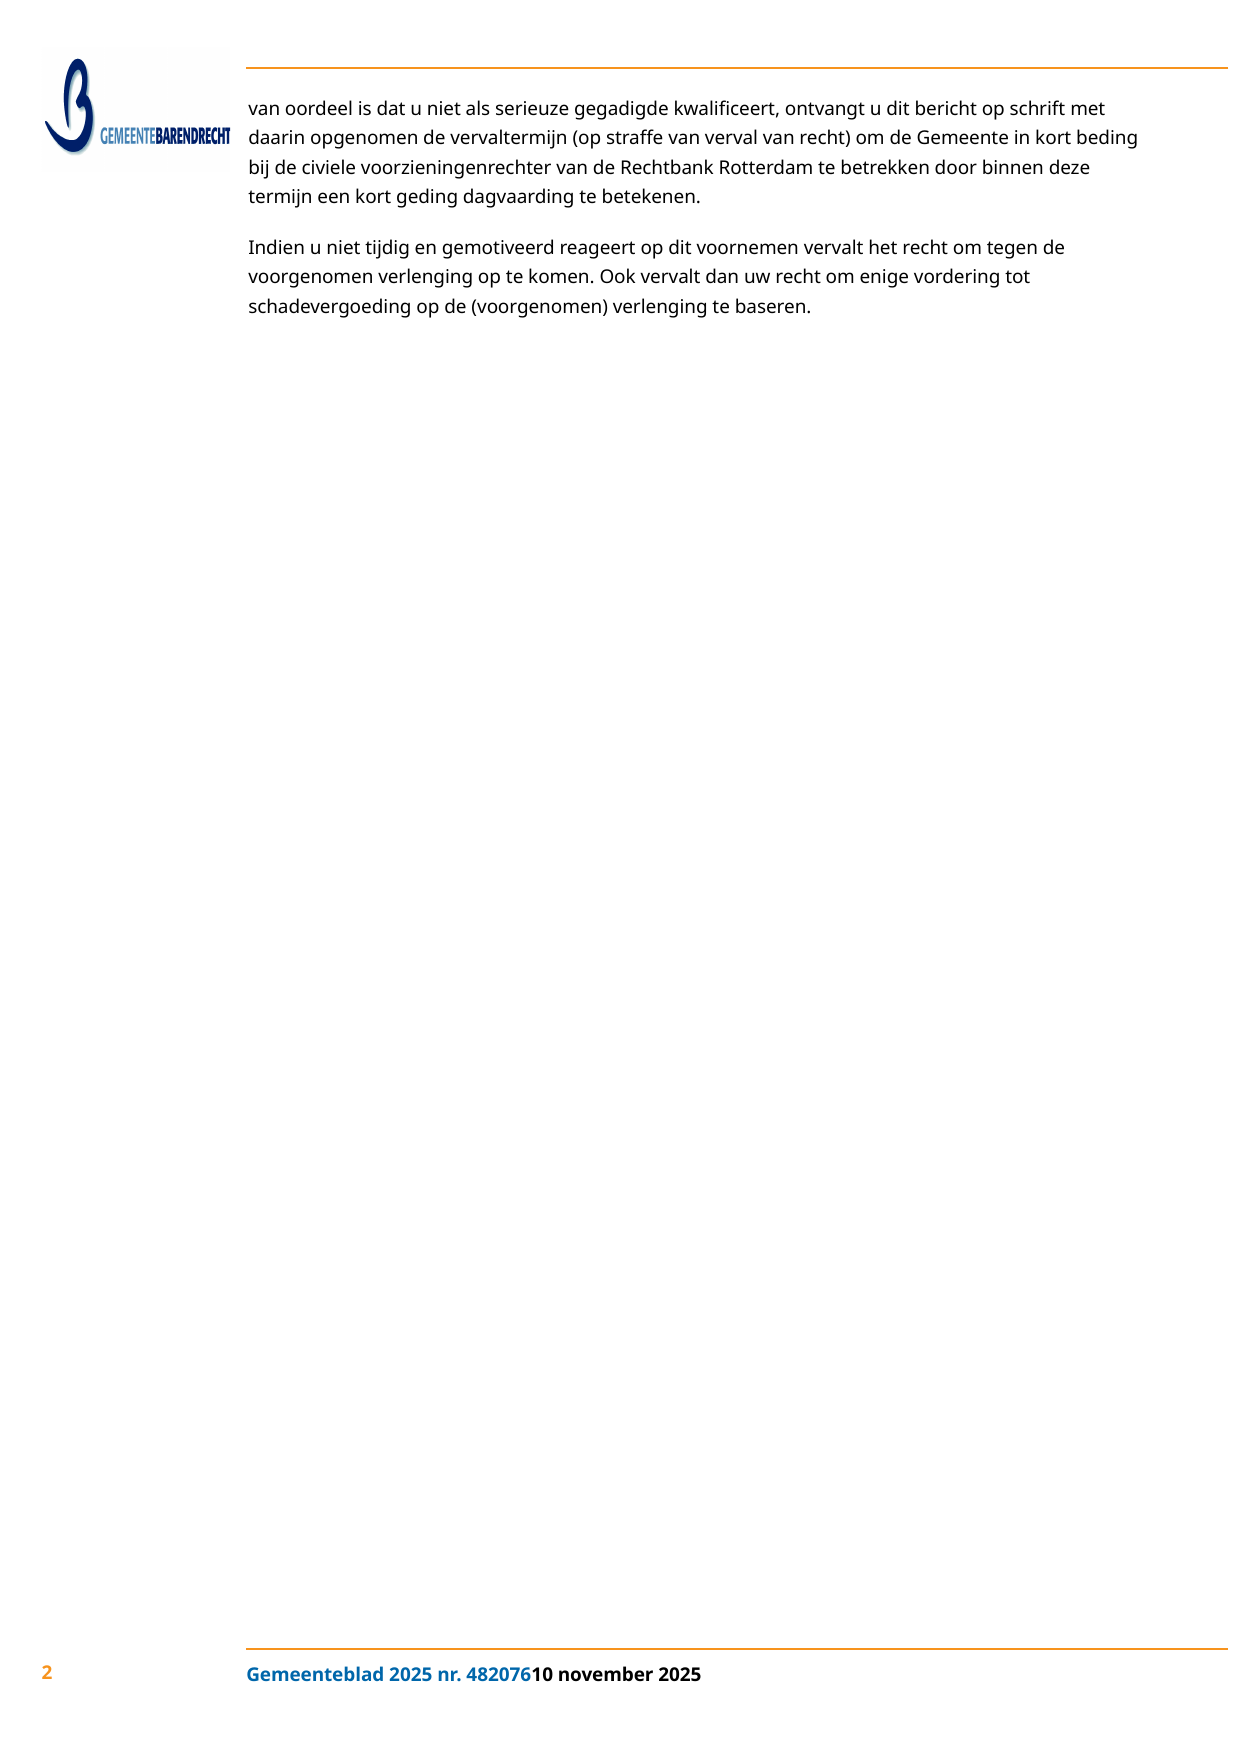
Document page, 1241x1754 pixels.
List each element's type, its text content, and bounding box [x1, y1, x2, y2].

text Indien u niet tijdig en gemotiveerd reageert op dit voornemen vervalt het recht om tegen de voorgenomen verlenging op te komen. Ook vervalt dan uw recht om enige vordering tot schadevergoeding op de (voorgenomen) verlenging te baseren. [248, 234, 1152, 319]
picture [41, 47, 231, 172]
text van oordeel is dat u niet als serieuze gegadigde kwalificeert, ontvangt u dit bericht op schrift met daarin opgenomen de vervaltermijn (op straffe van verval van recht) om de Gemeente in kort beding bij de civiele voorzieningenrechter van de Rechtbank Rotterdam te betrekken door binnen deze termijn een kort geding dagvaarding te betekenen. [248, 95, 1152, 209]
